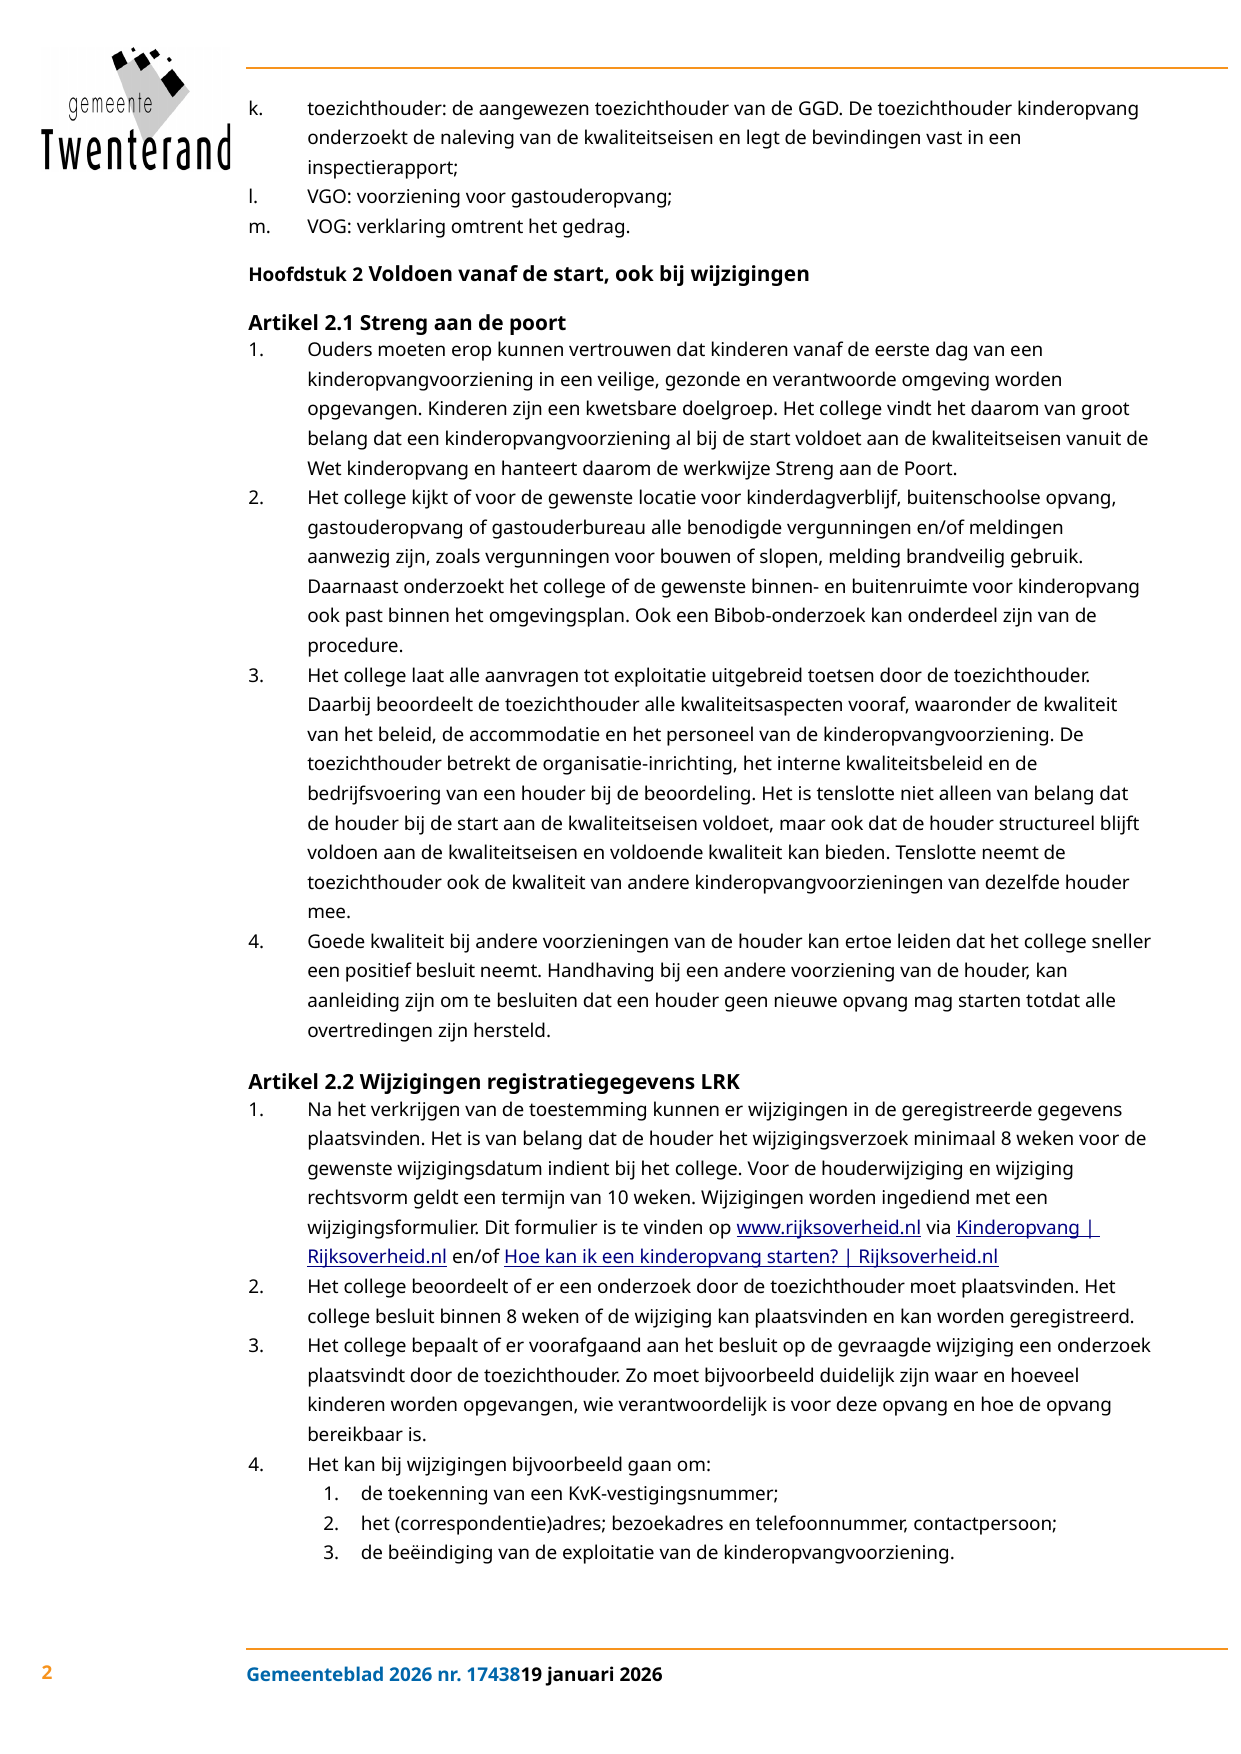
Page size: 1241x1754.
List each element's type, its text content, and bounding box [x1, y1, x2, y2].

list Het college bepaalt of er voorafgaand aan het besluit op de gevraagde wijziging een onderzoek plaatsvindt door de toezichthouder. Zo moet bijvoorbeeld duidelijk zijn waar en hoeveel kinderen worden opgevangen, wie verantwoordelijk is voor deze opvang en hoe de opvang bereikbaar is. [248, 1332, 1152, 1447]
text Hoofdstuk 2 Voldoen vanaf de start, ook bij wijzigingen [248, 259, 1152, 287]
list VOG: verklaring omtrent het gedrag. [248, 213, 1152, 239]
text Artikel 2.2 Wijzigingen registratiegegevens LRK [248, 1067, 1152, 1096]
list Het kan bij wijzigingen bijvoorbeeld gaan om: [248, 1451, 1152, 1476]
list VGO: voorziening voor gastouderopvang; [248, 183, 1152, 209]
list de beëindiging van de exploitatie van de kinderopvangvoorziening. [323, 1539, 1152, 1565]
list Het college laat alle aanvragen tot exploitatie uitgebreid toetsen door de toezichthouder. Daarbij beoordeelt de toezichthouder alle kwaliteitsaspecten vooraf, waaronder de kwaliteit van het beleid, de accommodatie en het personeel van de kinderopvangvoorziening. De toezichthouder betrekt de organisatie-inrichting, het interne kwaliteitsbeleid en de bedrijfsvoering van een houder bij de beoordeling. Het is tenslotte niet alleen van belang dat de houder bij de start aan de kwaliteitseisen voldoet, maar ook dat de houder structureel blijft voldoen aan de kwaliteitseisen en voldoende kwaliteit kan bieden. Tenslotte neemt de toezichthouder ook de kwaliteit van andere kinderopvangvoorzieningen van dezelfde houder mee. [248, 662, 1152, 924]
list Het college beoordeelt of er een onderzoek door de toezichthouder moet plaatsvinden. Het college besluit binnen 8 weken of de wijziging kan plaatsvinden en kan worden geregistreerd. [248, 1273, 1152, 1328]
picture [41, 47, 231, 172]
list het (correspondentie)adres; bezoekadres en telefoonnummer, contactpersoon; [323, 1510, 1152, 1536]
list toezichthouder: de aangewezen toezichthouder van de GGD. De toezichthouder kinderopvang onderzoekt de naleving van de kwaliteitseisen en legt de bevindingen vast in een inspectierapport; [248, 95, 1152, 180]
list Na het verkrijgen van de toestemming kunnen er wijzigingen in de geregistreerde gegevens plaatsvinden. Het is van belang dat de houder het wijzigingsverzoek minimaal 8 weken voor de gewenste wijzigingsdatum indient bij het college. Voor de houderwijziging en wijziging rechtsvorm geldt een termijn van 10 weken. Wijzigingen worden ingediend met een wijzigingsformulier. Dit formulier is te vinden op www.rijksoverheid.nl via Kinderopvang | Rijksoverheid.nl en/of Hoe kan ik een kinderopvang starten? | Rijksoverheid.nl [248, 1096, 1152, 1269]
list de toekenning van een KvK-vestigingsnummer; [323, 1480, 1152, 1506]
text Artikel 2.1 Streng aan de poort [248, 308, 1152, 336]
list Ouders moeten erop kunnen vertrouwen dat kinderen vanaf de eerste dag van een kinderopvangvoorziening in een veilige, gezonde en verantwoorde omgeving worden opgevangen. Kinderen zijn een kwetsbare doelgroep. Het college vindt het daarom van groot belang dat een kinderopvangvoorziening al bij de start voldoet aan de kwaliteitseisen vanuit de Wet kinderopvang en hanteert daarom de werkwijze Streng aan de Poort. [248, 336, 1152, 481]
list Het college kijkt of voor de gewenste locatie voor kinderdagverblijf, buitenschoolse opvang, gastouderopvang of gastouderbureau alle benodigde vergunningen en/of meldingen aanwezig zijn, zoals vergunningen voor bouwen of slopen, melding brandveilig gebruik. Daarnaast onderzoekt het college of de gewenste binnen- en buitenruimte voor kinderopvang ook past binnen het omgevingsplan. Ook een Bibob-onderzoek kan onderdeel zijn van de procedure. [248, 484, 1152, 658]
list Goede kwaliteit bij andere voorzieningen van de houder kan ertoe leiden dat het college sneller een positief besluit neemt. Handhaving bij een andere voorziening van de houder, kan aanleiding zijn om te besluiten dat een houder geen nieuwe opvang mag starten totdat alle overtredingen zijn hersteld. [248, 928, 1152, 1043]
